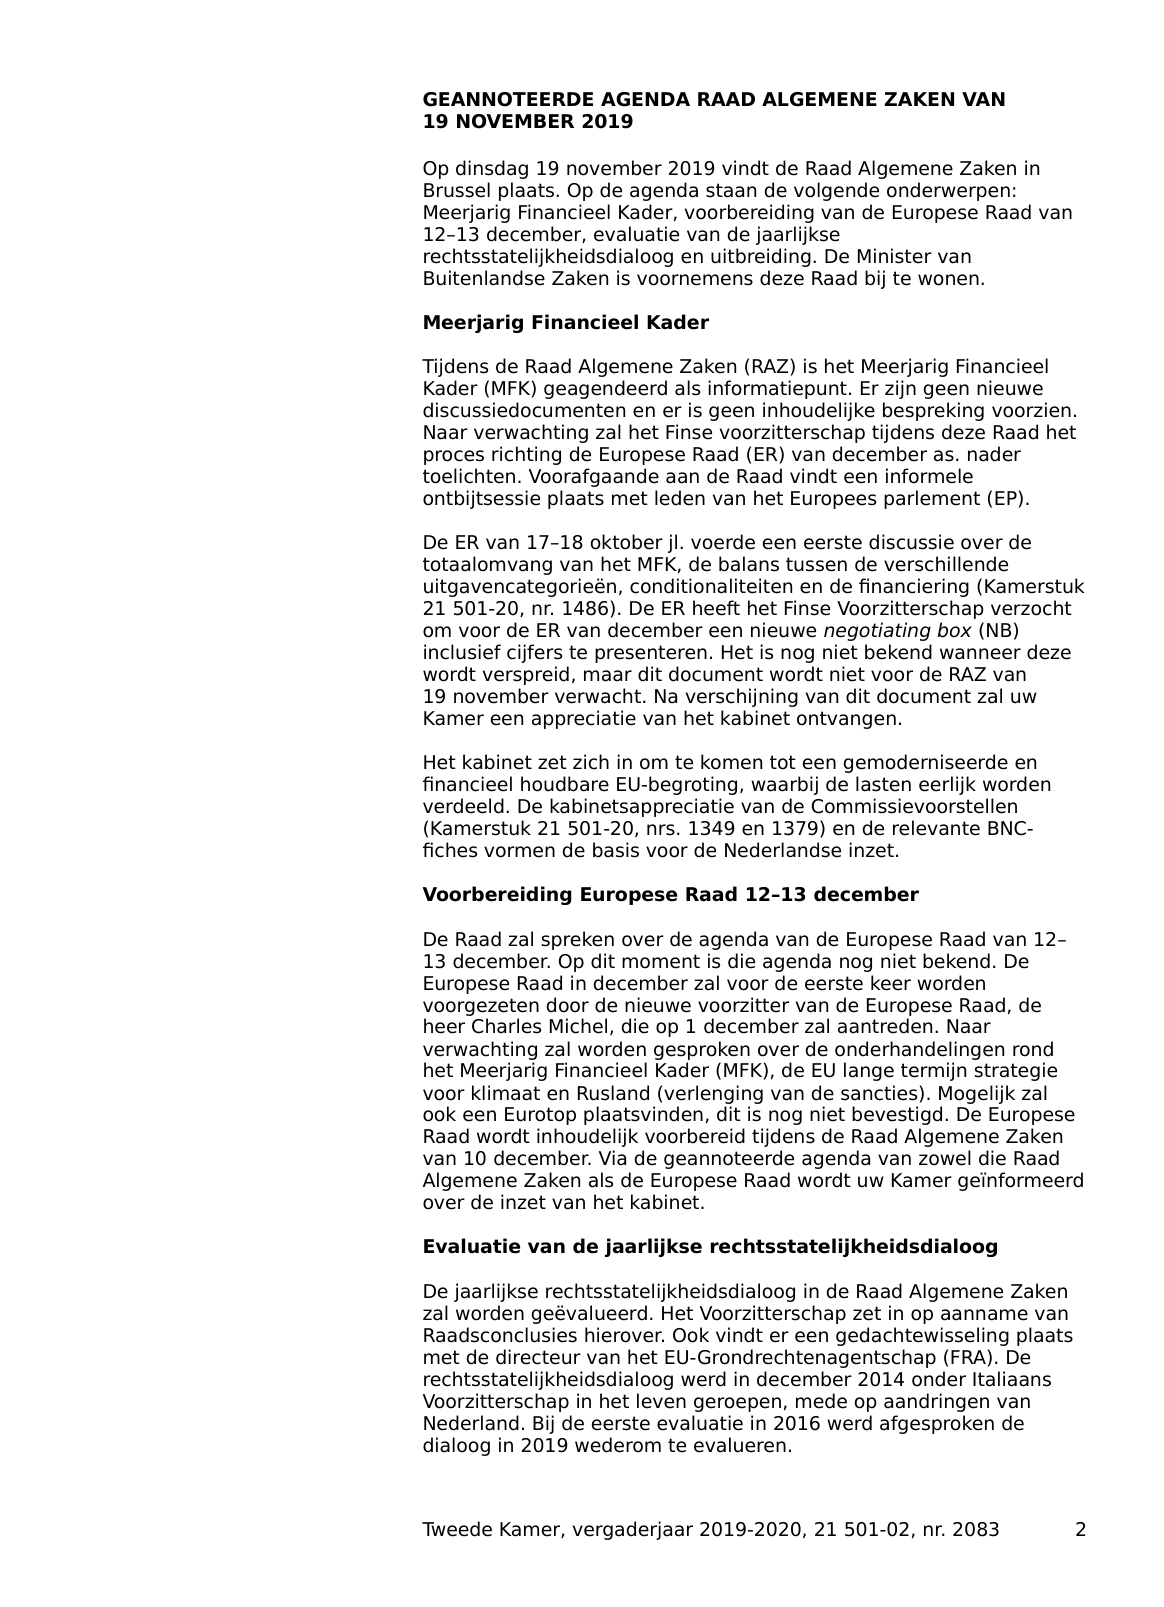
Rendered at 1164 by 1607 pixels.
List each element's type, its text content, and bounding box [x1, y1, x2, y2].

text Het kabinet zet zich in om te komen tot een gemoderniseerde en financieel houdbare EU-begroting, waarbij de lasten eerlijk worden verdeeld. De kabinetsappreciatie van de Commissievoorstellen (Kamerstuk 21 501-20, nrs. 1349 en 1379) en de relevante BNC-fiches vormen de basis voor de Nederlandse inzet. [422, 752, 1087, 862]
text Tijdens de Raad Algemene Zaken (RAZ) is het Meerjarig Financieel Kader (MFK) geagendeerd als informatiepunt. Er zijn geen nieuwe discussiedocumenten en er is geen inhoudelijke bespreking voorzien. Naar verwachting zal het Finse voorzitterschap tijdens deze Raad het proces richting de Europese Raad (ER) van december as. nader toelichten. Voorafgaande aan de Raad vindt een informele ontbijtsessie plaats met leden van het Europees parlement (EP). [422, 356, 1087, 510]
text De ER van 17–18 oktober jl. voerde een eerste discussie over de totaalomvang van het MFK, de balans tussen de verschillende uitgavencategorieën, conditionaliteiten en de financiering (Kamerstuk 21 501-20, nr. 1486). De ER heeft het Finse Voorzitterschap verzocht om voor de ER van december een nieuwe negotiating box (NB) inclusief cijfers te presenteren. Het is nog niet bekend wanneer deze wordt verspreid, maar dit document wordt niet voor de RAZ van 19 november verwacht. Na verschijning van dit document zal uw Kamer een appreciatie van het kabinet ontvangen. [422, 532, 1087, 730]
text Op dinsdag 19 november 2019 vindt de Raad Algemene Zaken in Brussel plaats. Op de agenda staan de volgende onderwerpen: Meerjarig Financieel Kader, voorbereiding van de Europese Raad van 12–13 december, evaluatie van de jaarlijkse rechtsstatelijkheidsdialoog en uitbreiding. De Minister van Buitenlandse Zaken is voornemens deze Raad bij te wonen. [422, 158, 1087, 290]
text De Raad zal spreken over de agenda van de Europese Raad van 12–13 december. Op dit moment is die agenda nog niet bekend. De Europese Raad in december zal voor de eerste keer worden voorgezeten door de nieuwe voorzitter van de Europese Raad, de heer Charles Michel, die op 1 december zal aantreden. Naar verwachting zal worden gesproken over de onderhandelingen rond het Meerjarig Financieel Kader (MFK), de EU lange termijn strategie voor klimaat en Rusland (verlenging van de sancties). Mogelijk zal ook een Eurotop plaatsvinden, dit is nog niet bevestigd. De Europese Raad wordt inhoudelijk voorbereid tijdens de Raad Algemene Zaken van 10 december. Via de geannoteerde agenda van zowel die Raad Algemene Zaken als de Europese Raad wordt uw Kamer geïnformeerd over de inzet van het kabinet. [422, 928, 1087, 1214]
text De jaarlijkse rechtsstatelijkheidsdialoog in de Raad Algemene Zaken zal worden geëvalueerd. Het Voorzitterschap zet in op aanname van Raadsconclusies hierover. Ook vindt er een gedachtewisseling plaats met de directeur van het EU-Grondrechtenagentschap (FRA). De rechtsstatelijkheidsdialoog werd in december 2014 onder Italiaans Voorzitterschap in het leven geroepen, mede op aandringen van Nederland. Bij de eerste evaluatie in 2016 werd afgesproken de dialoog in 2019 wederom te evalueren. [422, 1281, 1087, 1456]
subtitle Meerjarig Financieel Kader [422, 312, 1087, 334]
subtitle GEANNOTEERDE AGENDA RAAD ALGEMENE ZAKEN VAN 19 NOVEMBER 2019 [422, 89, 1087, 133]
subtitle Voorbereiding Europese Raad 12–13 december [422, 884, 1087, 906]
subtitle Evaluatie van de jaarlijkse rechtsstatelijkheidsdialoog [422, 1236, 1087, 1258]
